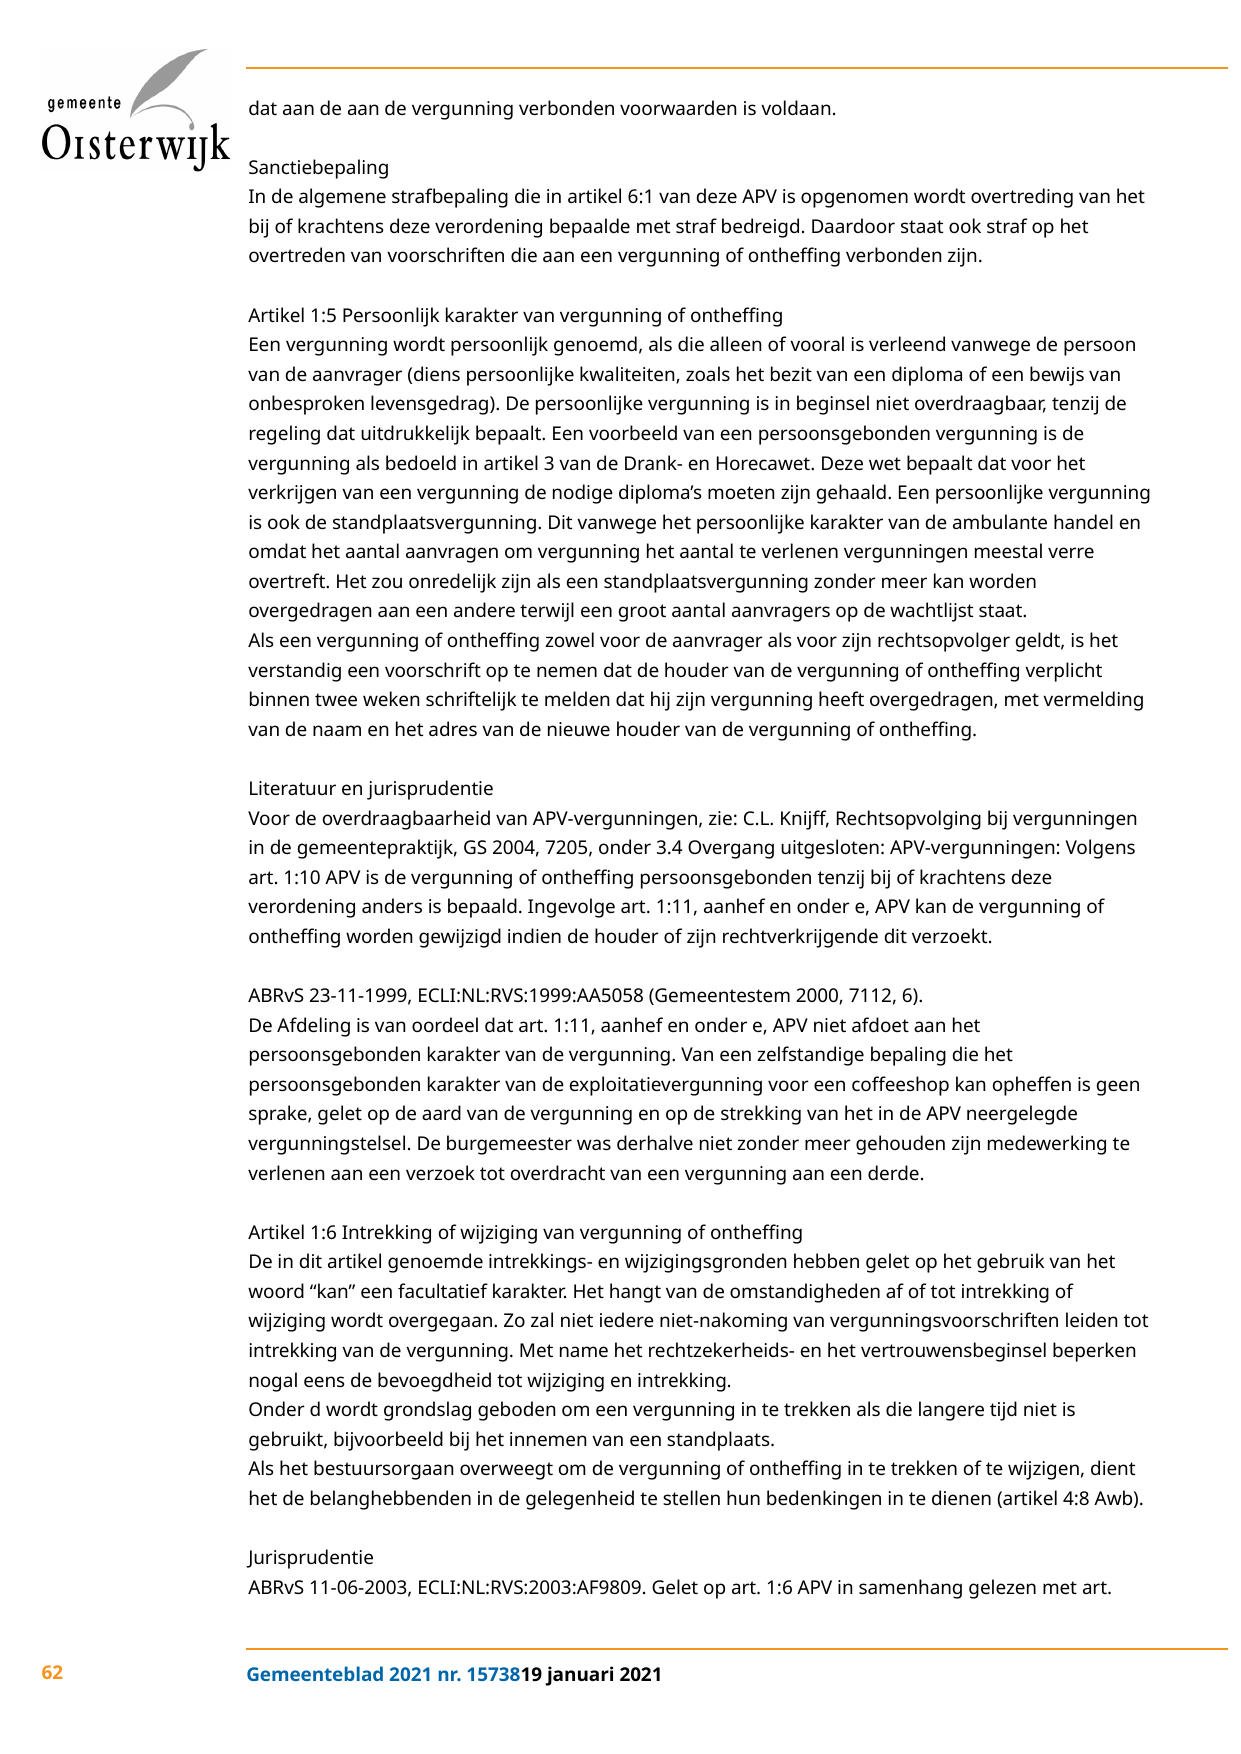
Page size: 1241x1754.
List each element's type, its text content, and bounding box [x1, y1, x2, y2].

text Artikel 1:6 Intrekking of wijziging van vergunning of ontheffing [248, 1219, 1152, 1245]
text Onder d wordt grondslag geboden om een vergunning in te trekken als die langere tijd niet is gebruikt, bijvoorbeeld bij het innemen van een standplaats. [248, 1396, 1152, 1452]
text In de algemene strafbepaling die in artikel 6:1 van deze APV is opgenomen wordt overtreding van het bij of krachtens deze verordening bepaalde met straf bedreigd. Daardoor staat ook straf op het overtreden van voorschriften die aan een vergunning of ontheffing verbonden zijn. [248, 183, 1152, 268]
text dat aan de aan de vergunning verbonden voorwaarden is voldaan. [248, 95, 1152, 121]
text De Afdeling is van oordeel dat art. 1:11, aanhef en onder e, APV niet afdoet aan het persoonsgebonden karakter van de vergunning. Van een zelfstandige bepaling die het persoonsgebonden karakter van de exploitatievergunning voor een coffeeshop kan opheffen is geen sprake, gelet op de aard van de vergunning en op de strekking van het in de APV neergelegde vergunningstelsel. De burgemeester was derhalve niet zonder meer gehouden zijn medewerking te verlenen aan een verzoek tot overdracht van een vergunning aan een derde. [248, 1012, 1152, 1186]
picture [41, 47, 231, 172]
text Artikel 1:5 Persoonlijk karakter van vergunning of ontheffing [248, 302, 1152, 328]
text ABRvS 11-06-2003, ECLI:NL:RVS:2003:AF9809. Gelet op art. 1:6 APV in samenhang gelezen met art. [248, 1574, 1152, 1600]
text Als het bestuursorgaan overweegt om de vergunning of ontheffing in te trekken of te wijzigen, dient het de belanghebbenden in de gelegenheid te stellen hun bedenkingen in te dienen (artikel 4:8 Awb). [248, 1456, 1152, 1511]
text Een vergunning wordt persoonlijk genoemd, als die alleen of vooral is verleend vanwege de persoon van de aanvrager (diens persoonlijke kwaliteiten, zoals het bezit van een diploma of een bewijs van onbesproken levensgedrag). De persoonlijke vergunning is in beginsel niet overdraagbaar, tenzij de regeling dat uitdrukkelijk bepaalt. Een voorbeeld van een persoonsgebonden vergunning is de vergunning als bedoeld in artikel 3 van de Drank- en Horecawet. Deze wet bepaalt dat voor het verkrijgen van een vergunning de nodige diploma’s moeten zijn gehaald. Een persoonlijke vergunning is ook de standplaatsvergunning. Dit vanwege het persoonlijke karakter van de ambulante handel en omdat het aantal aanvragen om vergunning het aantal te verlenen vergunningen meestal verre overtreft. Het zou onredelijk zijn als een standplaatsvergunning zonder meer kan worden overgedragen aan een andere terwijl een groot aantal aanvragers op de wachtlijst staat. [248, 331, 1152, 623]
text Voor de overdraagbaarheid van APV-vergunningen, zie: C.L. Knijff, Rechtsopvolging bij vergunningen in de gemeentepraktijk, GS 2004, 7205, onder 3.4 Overgang uitgesloten: APV-vergunningen: Volgens art. 1:10 APV is de vergunning of ontheffing persoonsgebonden tenzij bij of krachtens deze verordening anders is bepaald. Ingevolge art. 1:11, aanhef en onder e, APV kan de vergunning of ontheffing worden gewijzigd indien de houder of zijn rechtverkrijgende dit verzoekt. [248, 805, 1152, 949]
text Als een vergunning of ontheffing zowel voor de aanvrager als voor zijn rechtsopvolger geldt, is het verstandig een voorschrift op te nemen dat de houder van de vergunning of ontheffing verplicht binnen twee weken schriftelijk te melden dat hij zijn vergunning heeft overgedragen, met vermelding van de naam en het adres van de nieuwe houder van de vergunning of ontheffing. [248, 627, 1152, 742]
text Literatuur en jurisprudentie [248, 775, 1152, 801]
text De in dit artikel genoemde intrekkings- en wijzigingsgronden hebben gelet op het gebruik van het woord “kan” een facultatief karakter. Het hangt van de omstandigheden af of tot intrekking of wijziging wordt overgegaan. Zo zal niet iedere niet-nakoming van vergunningsvoorschriften leiden tot intrekking van de vergunning. Met name het rechtzekerheids- en het vertrouwensbeginsel beperken nogal eens de bevoegdheid tot wijziging en intrekking. [248, 1248, 1152, 1393]
text Jurisprudentie [248, 1544, 1152, 1570]
text Sanctiebepaling [248, 154, 1152, 180]
text ABRvS 23-11-1999, ECLI:NL:RVS:1999:AA5058 (Gemeentestem 2000, 7112, 6). [248, 982, 1152, 1008]
